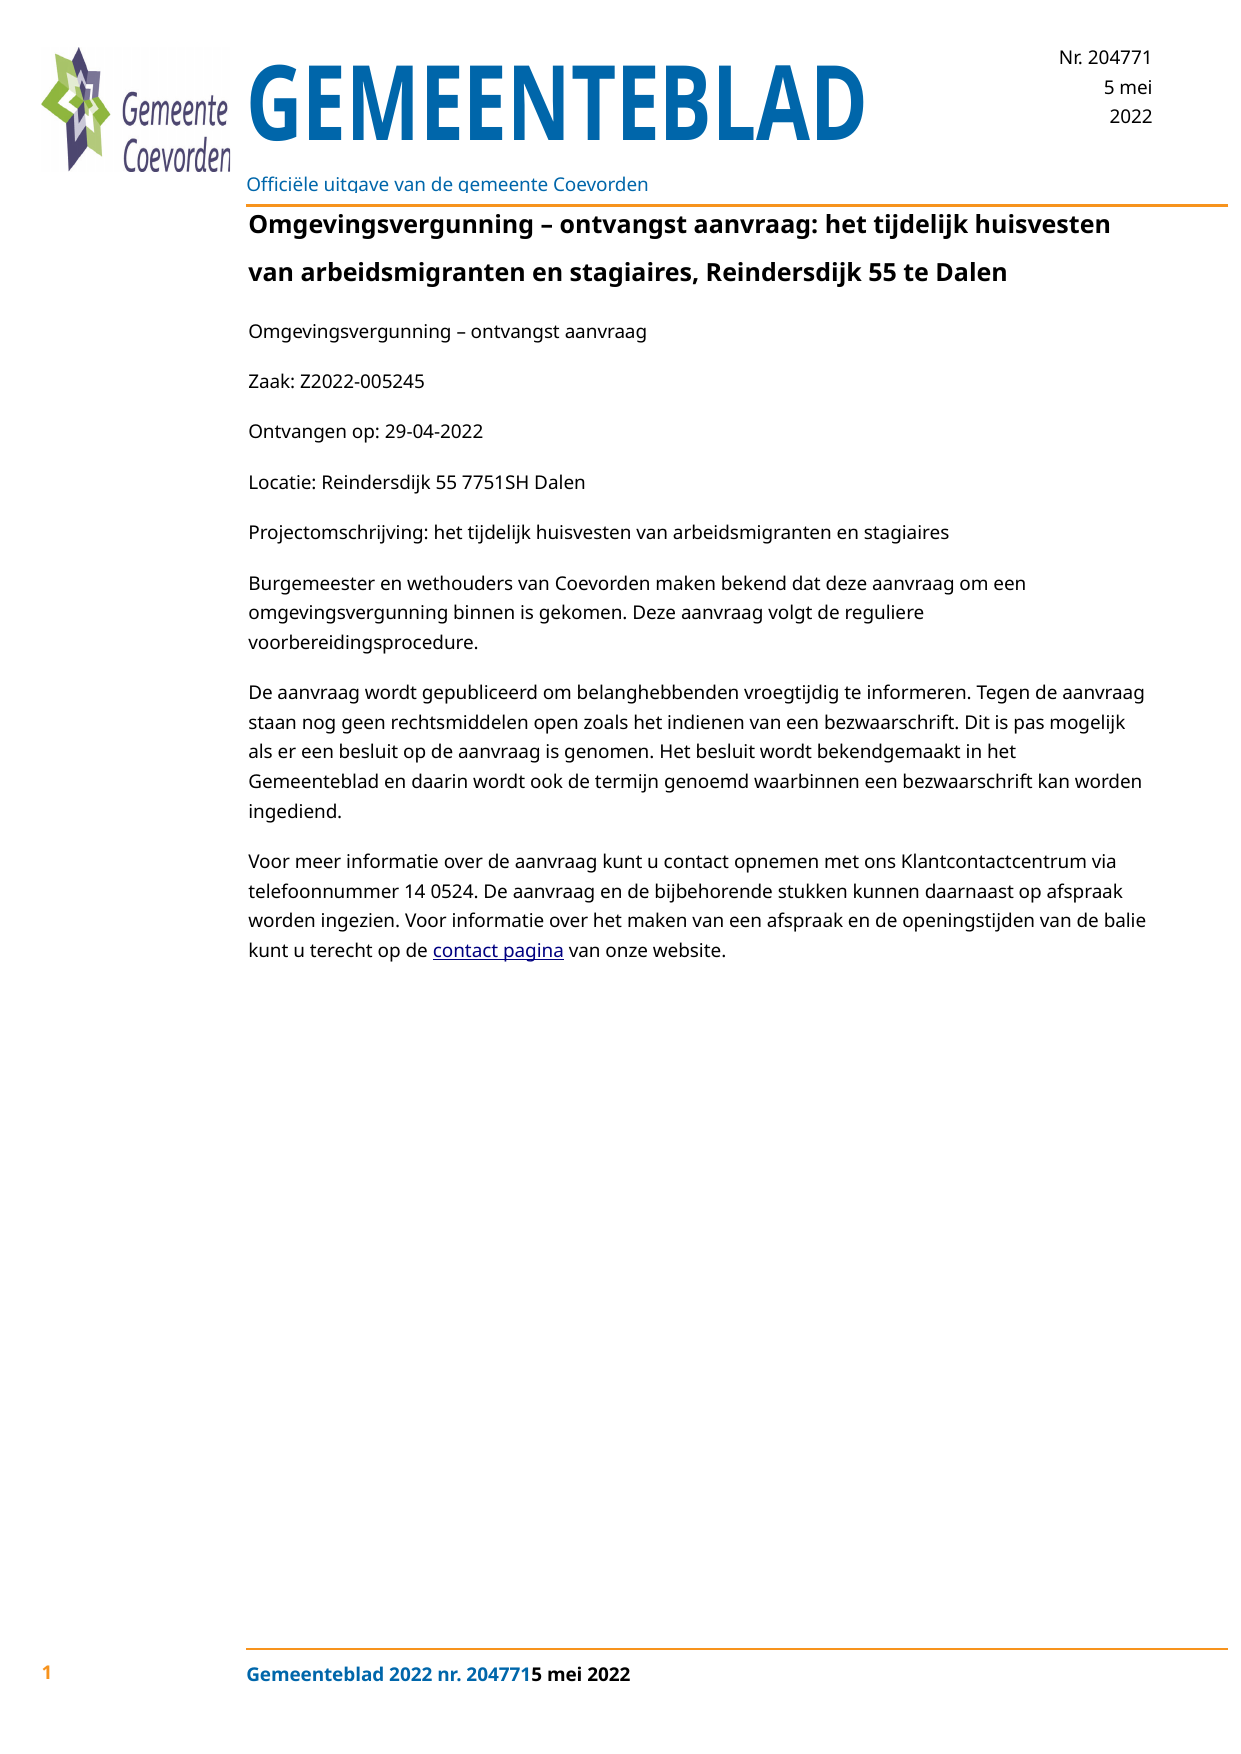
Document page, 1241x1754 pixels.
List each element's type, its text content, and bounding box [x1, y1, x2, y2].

text Omgevingsvergunning – ontvangst aanvraag: het tijdelijk huisvesten van arbeidsmigranten en stagiaires, Reindersdijk 55 te Dalen [248, 207, 1152, 288]
text De aanvraag wordt gepubliceerd om belanghebbenden vroegtijdig te informeren. Tegen de aanvraag staan nog geen rechtsmiddelen open zoals het indienen van een bezwaarschrift. Dit is pas mogelijk als er een besluit op de aanvraag is genomen. Het besluit wordt bekendgemaakt in het Gemeenteblad en daarin wordt ook de termijn genoemd waarbinnen een bezwaarschrift kan worden ingediend. [248, 679, 1152, 824]
text Projectomschrijving: het tijdelijk huisvesten van arbeidsmigranten en stagiaires [248, 519, 1152, 545]
picture [41, 47, 231, 172]
text Zaak: Z2022-005245 [248, 368, 1152, 394]
text Omgevingsvergunning – ontvangst aanvraag [248, 318, 1152, 344]
text Locatie: Reindersdijk 55 7751SH Dalen [248, 469, 1152, 495]
text Voor meer informatie over de aanvraag kunt u contact opnemen met ons Klantcontactcentrum via telefoonnummer 14 0524. De aanvraag en de bijbehorende stukken kunnen daarnaast op afspraak worden ingezien. Voor informatie over het maken van een afspraak en de openingstijden van de balie kunt u terecht op de contact pagina van onze website. [248, 848, 1152, 963]
text Ontvangen op: 29-04-2022 [248, 419, 1152, 444]
text Burgemeester en wethouders van Coevorden maken bekend dat deze aanvraag om een omgevingsvergunning binnen is gekomen. Deze aanvraag volgt de reguliere voorbereidingsprocedure. [248, 570, 1152, 655]
